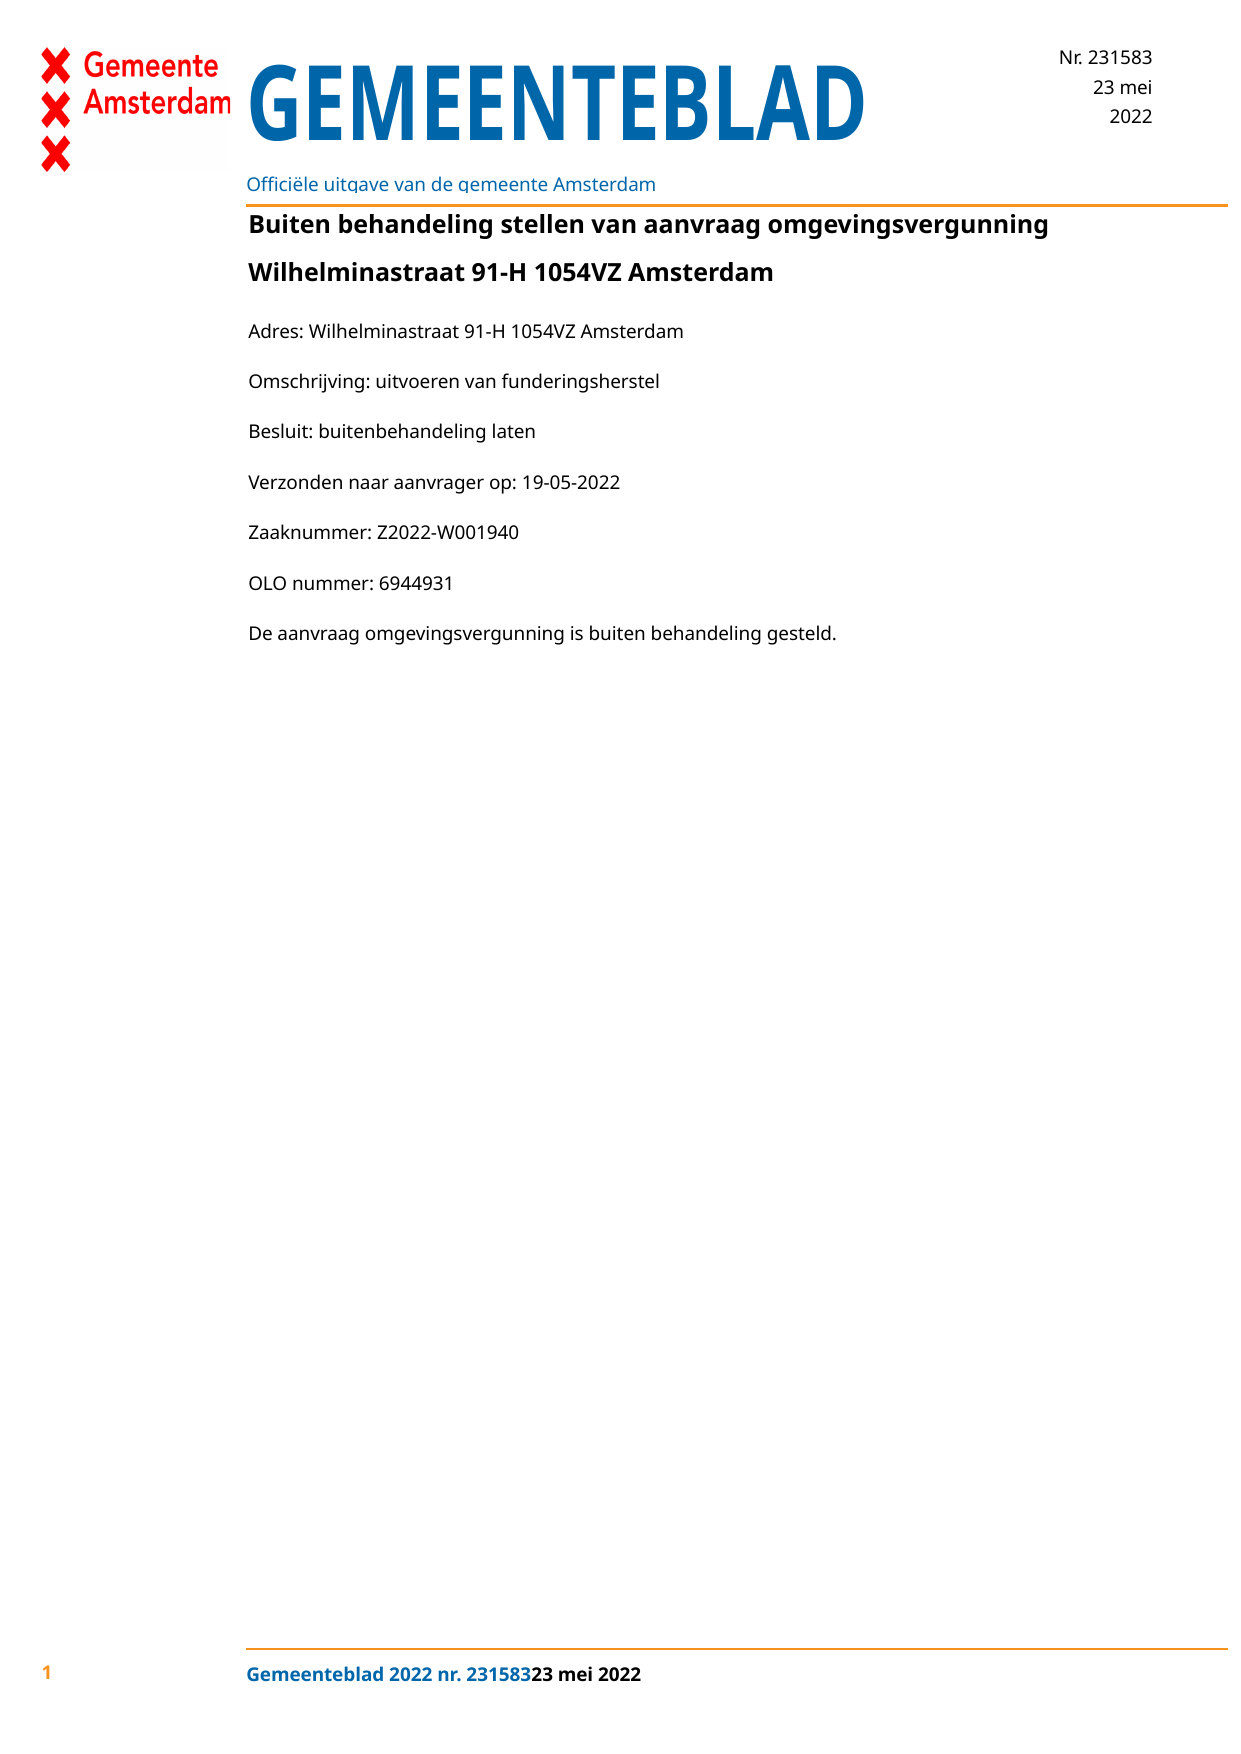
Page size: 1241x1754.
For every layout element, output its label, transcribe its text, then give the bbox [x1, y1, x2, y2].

text OLO nummer: 6944931 [248, 570, 1152, 596]
text De aanvraag omgevingsvergunning is buiten behandeling gesteld. [248, 620, 1152, 646]
picture [41, 47, 231, 172]
text Besluit: buitenbehandeling laten [248, 419, 1152, 444]
text Omschrijving: uitvoeren van funderingsherstel [248, 368, 1152, 394]
text Adres: Wilhelminastraat 91-H 1054VZ Amsterdam [248, 318, 1152, 344]
text Verzonden naar aanvrager op: 19-05-2022 [248, 469, 1152, 495]
text Zaaknummer: Z2022-W001940 [248, 519, 1152, 545]
text Buiten behandeling stellen van aanvraag omgevingsvergunning Wilhelminastraat 91-H 1054VZ Amsterdam [248, 207, 1152, 288]
